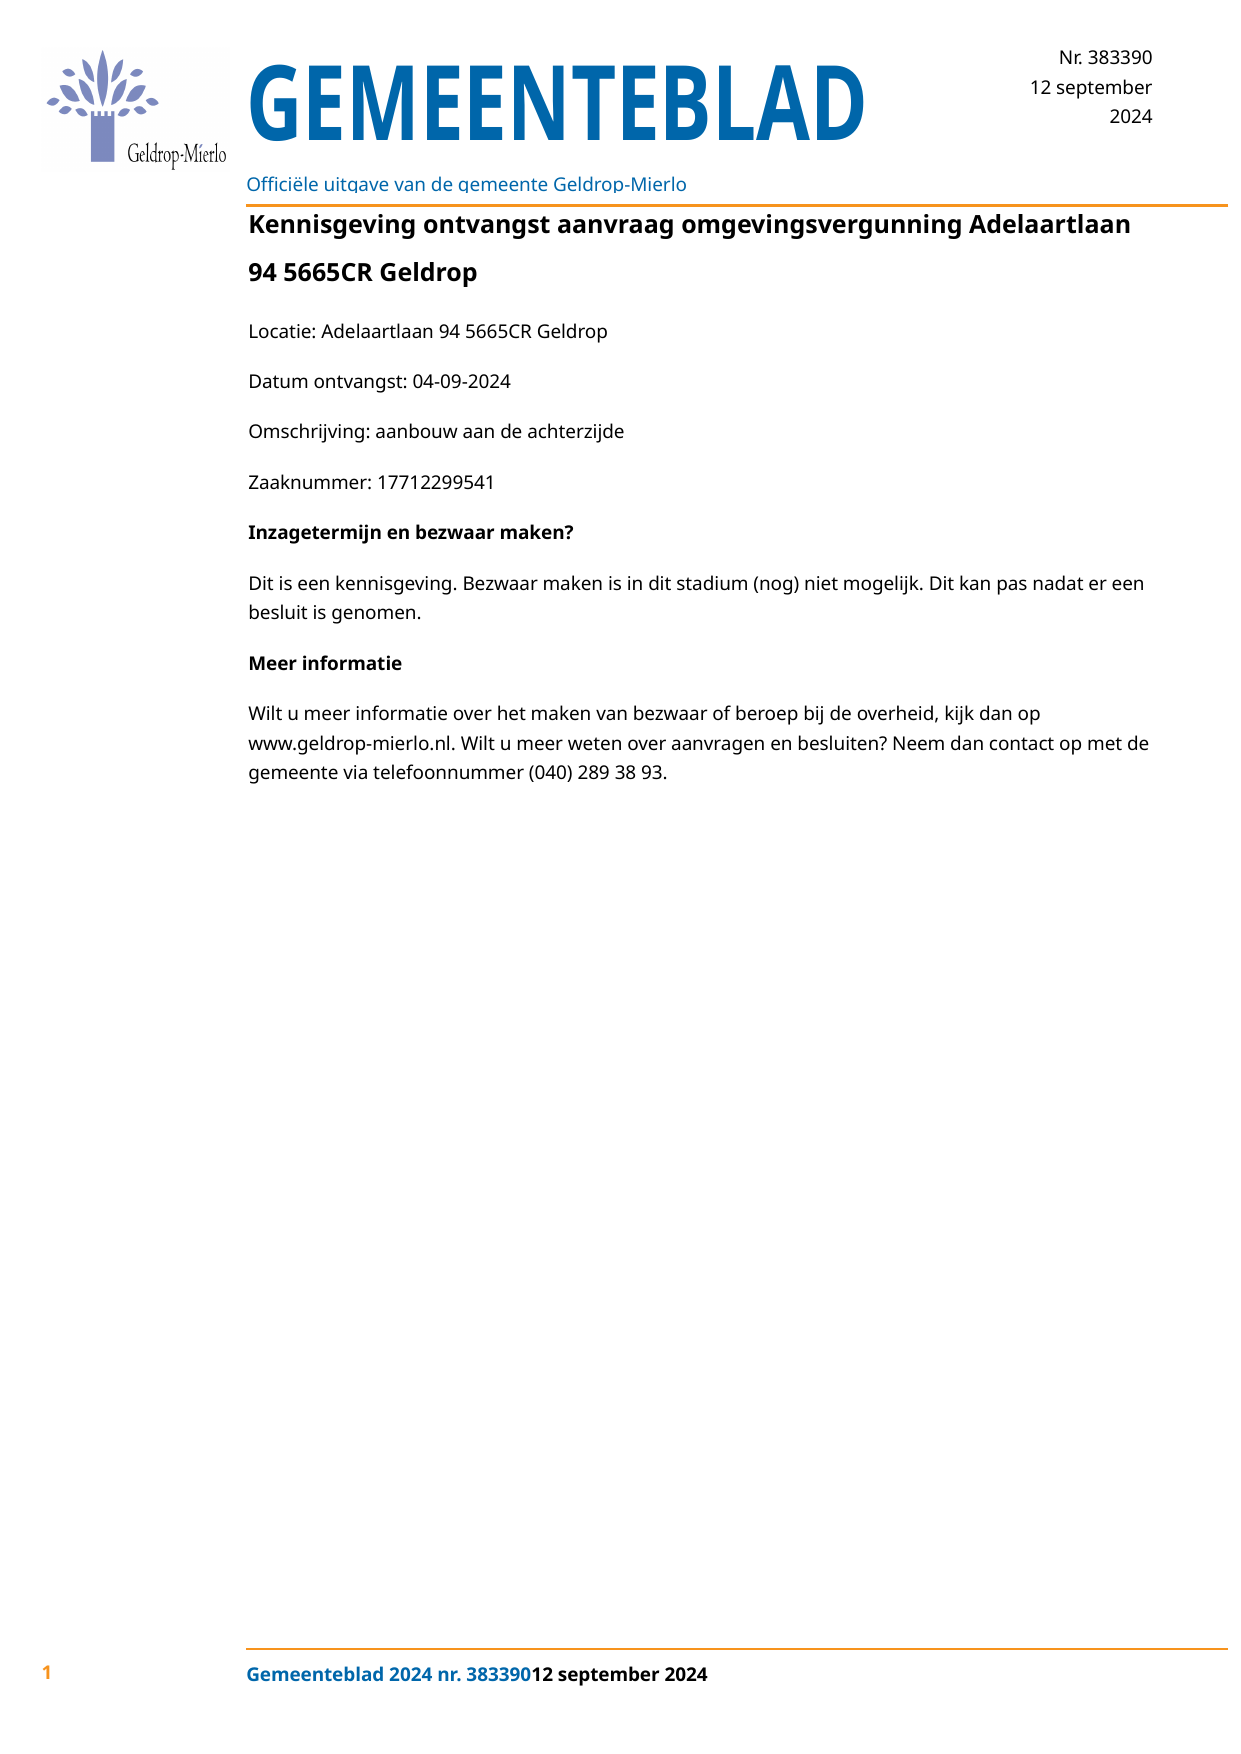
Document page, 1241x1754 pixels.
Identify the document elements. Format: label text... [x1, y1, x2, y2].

text Meer informatie [248, 650, 1152, 676]
text Zaaknummer: 17712299541 [248, 469, 1152, 495]
text Omschrijving: aanbouw aan de achterzijde [248, 419, 1152, 444]
text Locatie: Adelaartlaan 94 5665CR Geldrop [248, 318, 1152, 344]
text Wilt u meer informatie over het maken van bezwaar of beroep bij de overheid, kijk dan op www.geldrop-mierlo.nl. Wilt u meer weten over aanvragen en besluiten? Neem dan contact op met de gemeente via telefoonnummer (040) 289 38 93. [248, 700, 1152, 785]
text Kennisgeving ontvangst aanvraag omgevingsvergunning Adelaartlaan 94 5665CR Geldrop [248, 207, 1152, 288]
text Inzagetermijn en bezwaar maken? [248, 519, 1152, 545]
text Dit is een kennisgeving. Bezwaar maken is in dit stadium (nog) niet mogelijk. Dit kan pas nadat er een besluit is genomen. [248, 570, 1152, 625]
picture [41, 47, 231, 172]
text Datum ontvangst: 04-09-2024 [248, 368, 1152, 394]
